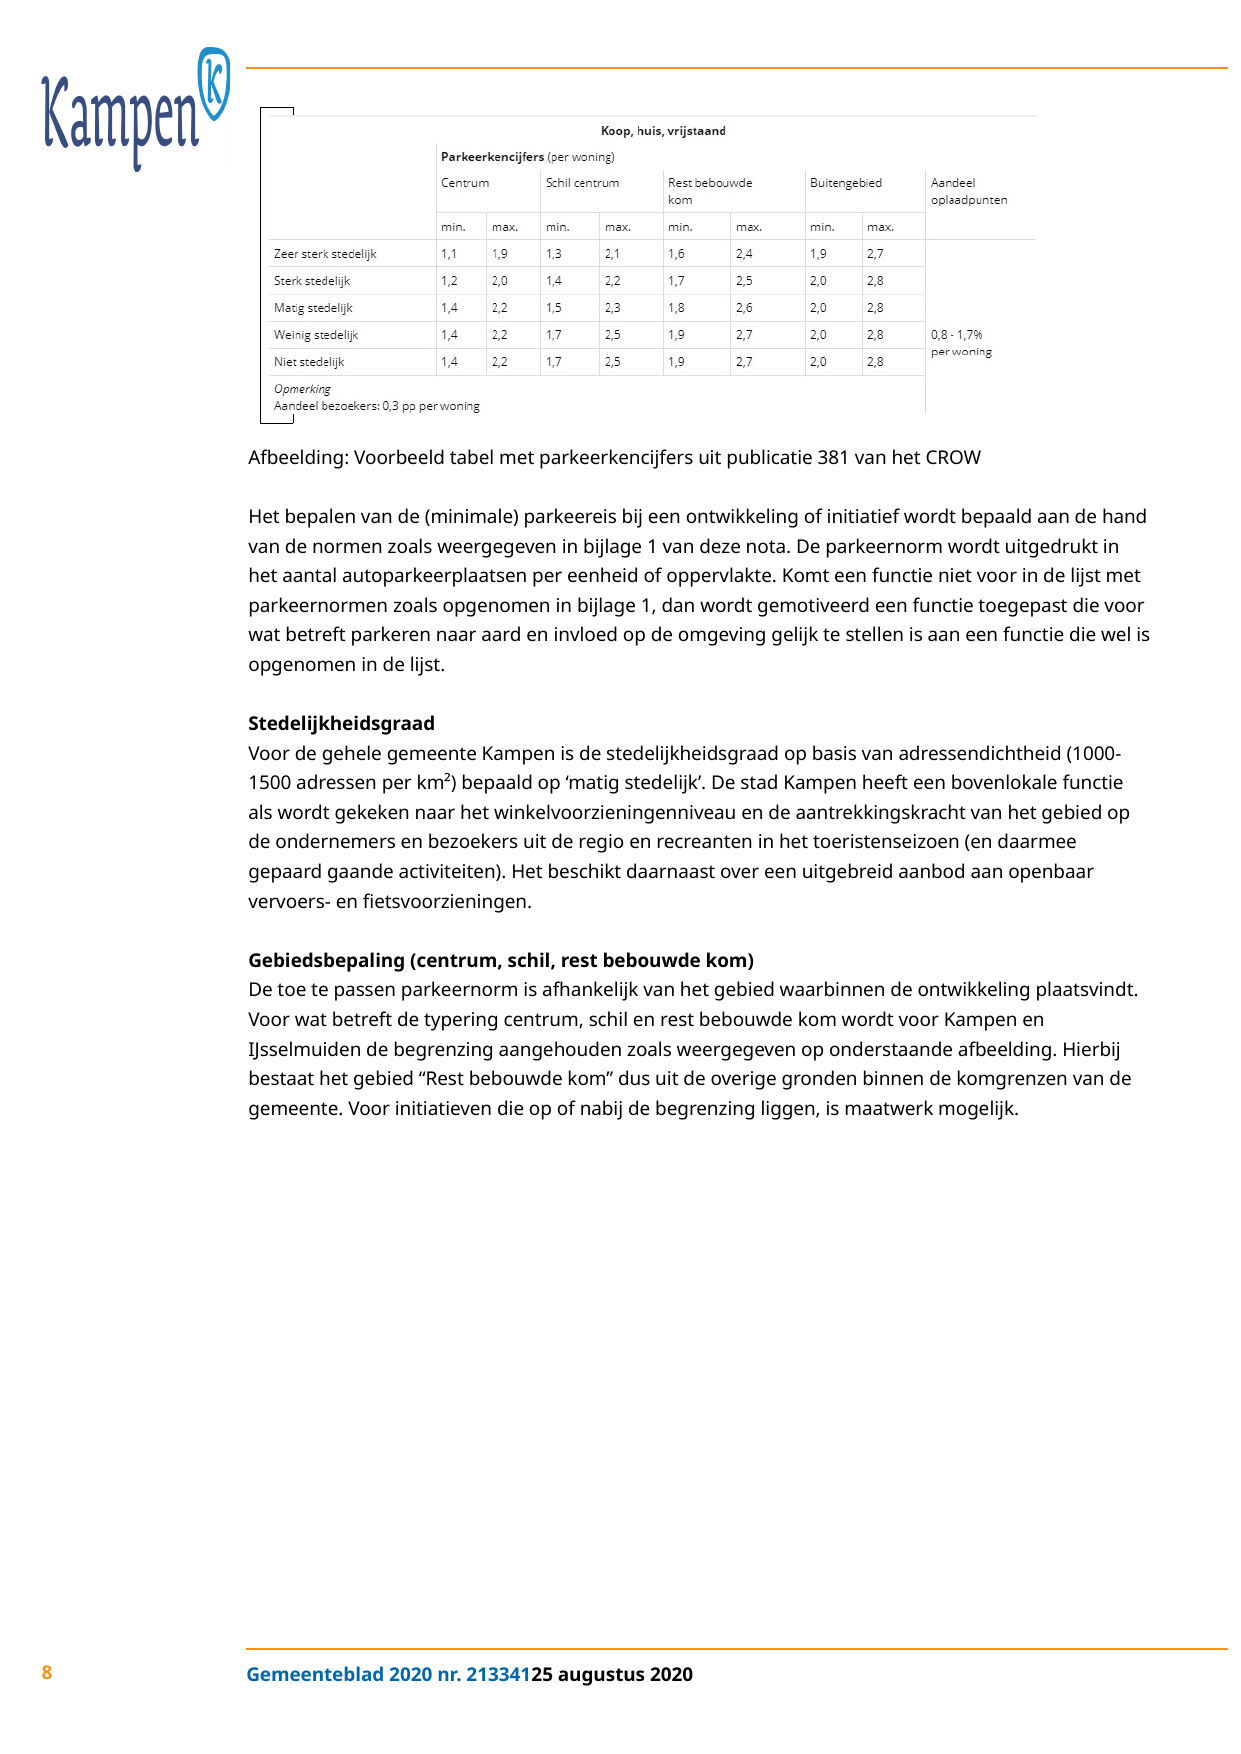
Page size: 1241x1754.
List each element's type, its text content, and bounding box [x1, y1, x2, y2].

text De toe te passen parkeernorm is afhankelijk van het gebied waarbinnen de ontwikkeling plaatsvindt. Voor wat betreft de typering centrum, schil en rest bebouwde kom wordt voor Kampen en IJsselmuiden de begrenzing aangehouden zoals weergegeven op onderstaande afbeelding. Hierbij bestaat het gebied “Rest bebouwde kom” dus uit de overige gronden binnen de komgrenzen van de gemeente. Voor initiatieven die op of nabij de begrenzing liggen, is maatwerk mogelijk. [248, 977, 1152, 1121]
picture [41, 47, 231, 172]
text Het bepalen van de (minimale) parkeereis bij een ontwikkeling of initiatief wordt bepaald aan de hand van de normen zoals weergegeven in bijlage 1 van deze nota. De parkeernorm wordt uitgedrukt in het aantal autoparkeerplaatsen per eenheid of oppervlakte. Komt een functie niet voor in de lijst met parkeernormen zoals opgenomen in bijlage 1, dan wordt gemotiveerd een functie toegepast die voor wat betreft parkeren naar aard en invloed op de omgeving gelijk te stellen is aan een functie die wel is opgenomen in de lijst. [248, 503, 1152, 677]
text Afbeelding: Voorbeeld tabel met parkeerkencijfers uit publicatie 381 van het CROW [248, 444, 1152, 470]
text Voor de gehele gemeente Kampen is de stedelijkheidsgraad op basis van adressendichtheid (1000-1500 adressen per km²) bepaald op ‘matig stedelijk’. De stad Kampen heeft een bovenlokale functie als wordt gekeken naar het winkelvoorzieningenniveau en de aantrekkingskracht van het gebied op de ondernemers en bezoekers uit de regio en recreanten in het toeristenseizoen (en daarmee gepaard gaande activiteiten). Het beschikt daarnaast over een uitgebreid aanbod aan openbaar vervoers- en fietsvoorzieningen. [248, 740, 1152, 914]
text Gebiedsbepaling (centrum, schil, rest bebouwde kom) [248, 947, 1152, 973]
text Stedelijkheidsgraad [248, 710, 1152, 736]
picture [268, 115, 1037, 414]
